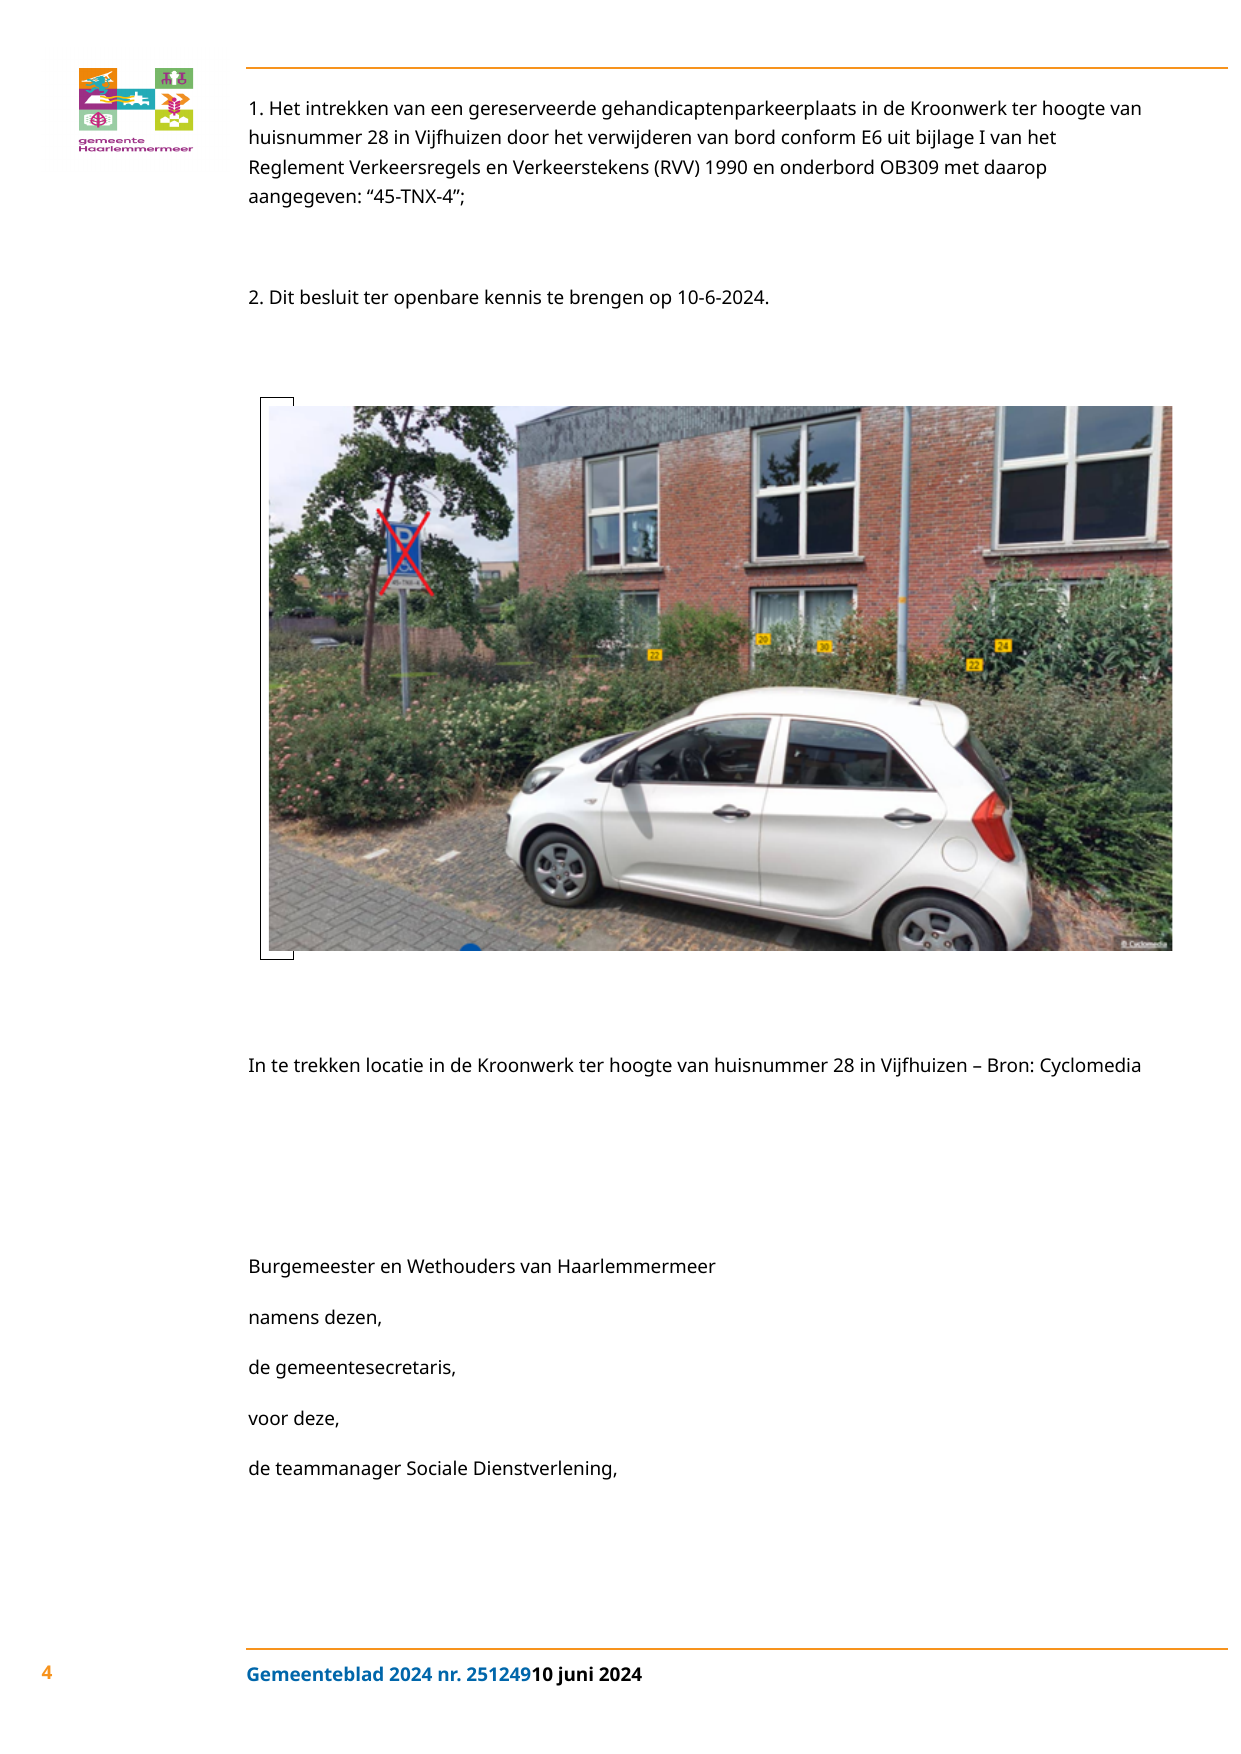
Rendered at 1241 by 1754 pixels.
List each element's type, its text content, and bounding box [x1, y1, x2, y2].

text In te trekken locatie in de Kroonwerk ter hoogte van huisnummer 28 in Vijfhuizen – Bron: Cyclomedia [248, 1052, 1152, 1078]
picture [268, 406, 1173, 951]
text 2. Dit besluit ter openbare kennis te brengen op 10-6-2024. [248, 284, 1152, 310]
text Burgemeester en Wethouders van Haarlemmermeer [248, 1254, 1152, 1279]
text voor deze, [248, 1405, 1152, 1431]
text namens dezen, [248, 1304, 1152, 1330]
text de teammanager Sociale Dienstverlening, [248, 1455, 1152, 1481]
picture [41, 47, 231, 172]
text 1. Het intrekken van een gereserveerde gehandicaptenparkeerplaats in de Kroonwerk ter hoogte van huisnummer 28 in Vijfhuizen door het verwijderen van bord conform E6 uit bijlage I van het Reglement Verkeersregels en Verkeerstekens (RVV) 1990 en onderbord OB309 met daarop aangegeven: “45-TNX-4”; [248, 95, 1152, 209]
text de gemeentesecretaris, [248, 1354, 1152, 1380]
